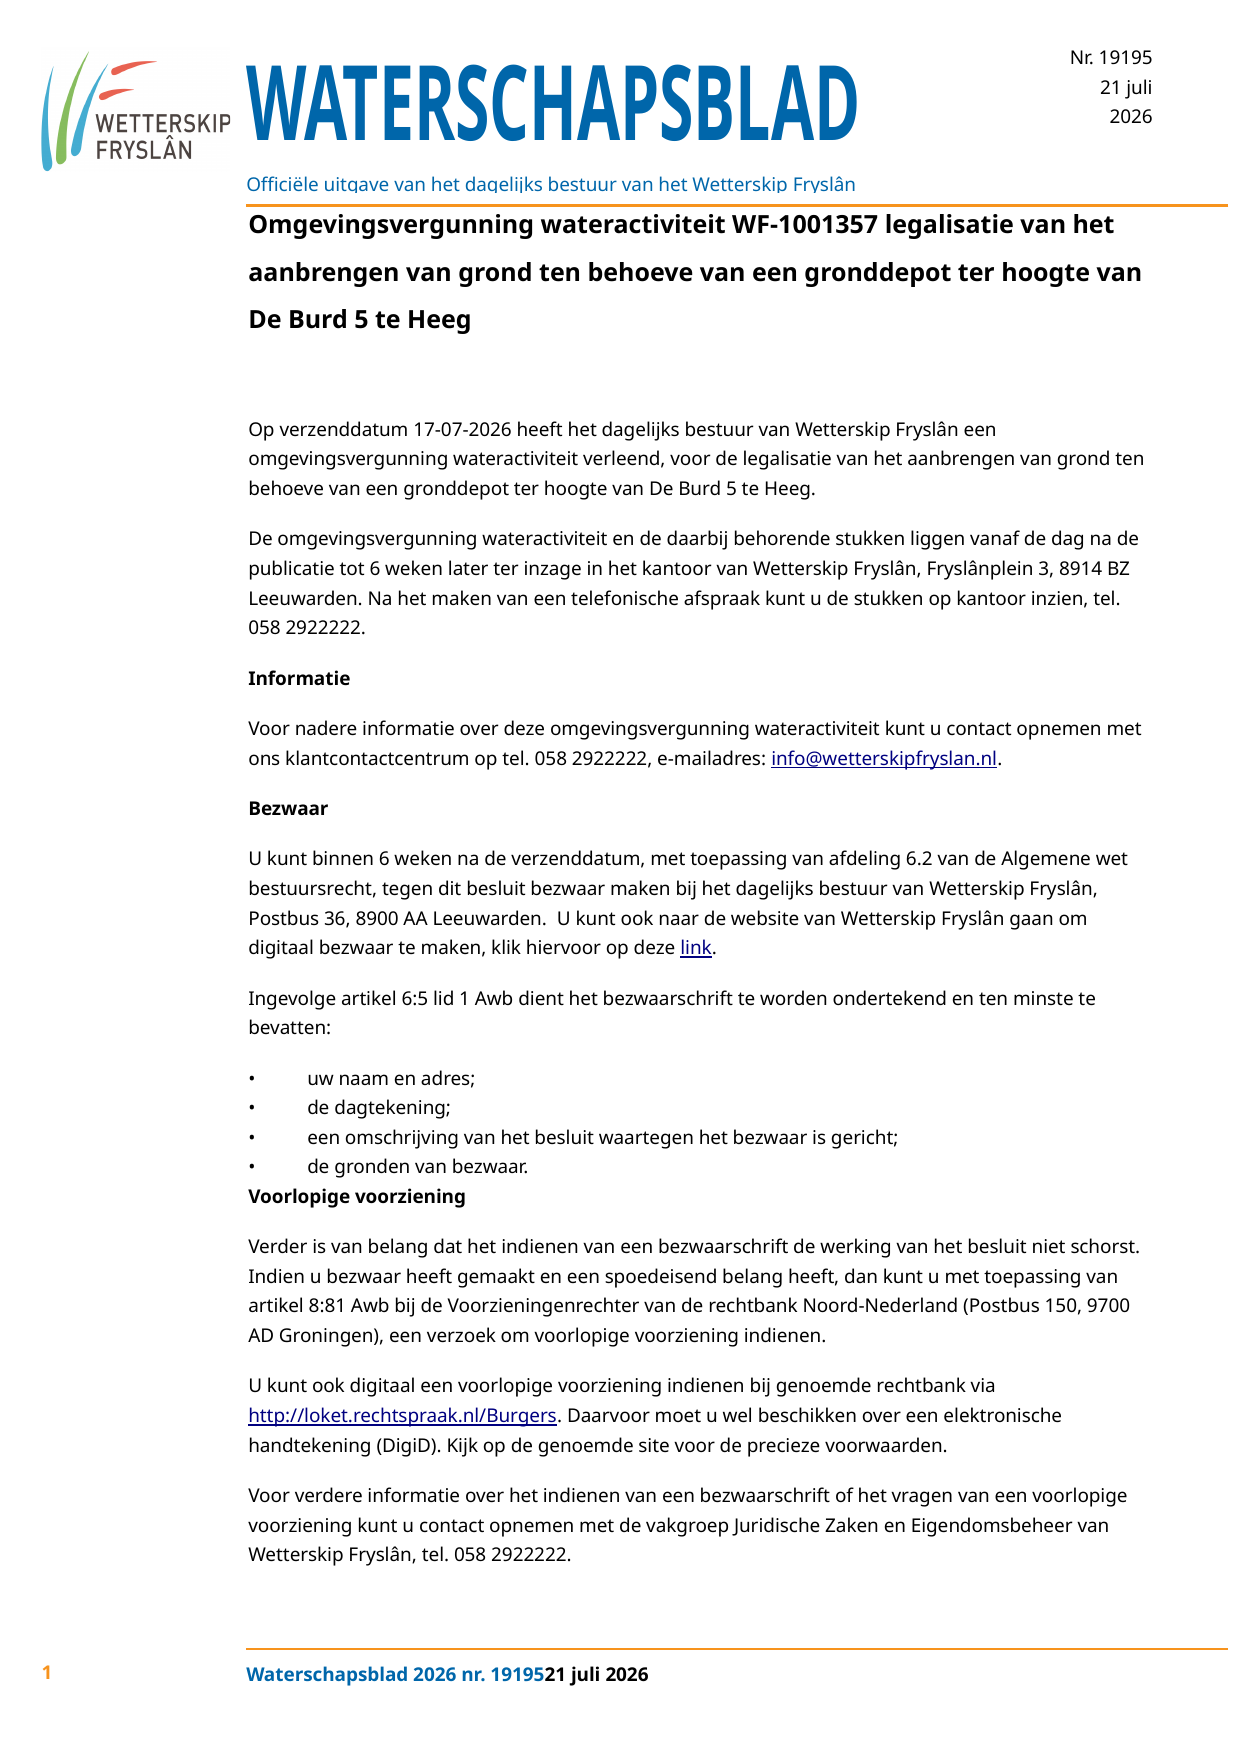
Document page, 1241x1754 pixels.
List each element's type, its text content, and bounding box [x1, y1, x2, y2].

text Voor nadere informatie over deze omgevingsvergunning wateractiviteit kunt u contact opnemen met ons klantcontactcentrum op tel. 058 2922222, e-mailadres: info@wetterskipfryslan.nl. [248, 715, 1152, 770]
text U kunt binnen 6 weken na de verzenddatum, met toepassing van afdeling 6.2 van de Algemene wet bestuursrecht, tegen dit besluit bezwaar maken bij het dagelijks bestuur van Wetterskip Fryslân, Postbus 36, 8900 AA Leeuwarden. U kunt ook naar de website van Wetterskip Fryslân gaan om digitaal bezwaar te maken, klik hiervoor op deze link. [248, 846, 1152, 960]
text Omgevingsvergunning wateractiviteit WF-1001357 legalisatie van het aanbrengen van grond ten behoeve van een gronddepot ter hoogte van De Burd 5 te Heeg [248, 207, 1152, 336]
text Voor verdere informatie over het indienen van een bezwaarschrift of het vragen van een voorlopige voorziening kunt u contact opnemen met de vakgroep Juridische Zaken en Eigendomsbeheer van Wetterskip Fryslân, tel. 058 2922222. [248, 1482, 1152, 1567]
text Ingevolge artikel 6:5 lid 1 Awb dient het bezwaarschrift te worden ondertekend en ten minste te bevatten: [248, 985, 1152, 1040]
text Op verzenddatum 17-07-2026 heeft het dagelijks bestuur van Wetterskip Fryslân een omgevingsvergunning wateractiviteit verleend, voor de legalisatie van het aanbrengen van grond ten behoeve van een gronddepot ter hoogte van De Burd 5 te Heeg. [248, 416, 1152, 501]
text Informatie [248, 665, 1152, 690]
text De omgevingsvergunning wateractiviteit en de daarbij behorende stukken liggen vanaf de dag na de publicatie tot 6 weken later ter inzage in het kantoor van Wetterskip Fryslân, Fryslânplein 3, 8914 BZ Leeuwarden. Na het maken van een telefonische afspraak kunt u de stukken op kantoor inzien, tel. 058 2922222. [248, 526, 1152, 640]
text Verder is van belang dat het indienen van een bezwaarschrift de werking van het besluit niet schorst. Indien u bezwaar heeft gemaakt en een spoedeisend belang heeft, dan kunt u met toepassing van artikel 8:81 Awb bij de Voorzieningenrechter van de rechtbank Noord-Nederland (Postbus 150, 9700 AD Groningen), een verzoek om voorlopige voorziening indienen. [248, 1233, 1152, 1348]
list een omschrijving van het besluit waartegen het bezwaar is gericht; [248, 1124, 1152, 1149]
picture [41, 47, 231, 172]
text Bezwaar [248, 795, 1152, 821]
list de dagtekening; [248, 1094, 1152, 1120]
text U kunt ook digitaal een voorlopige voorziening indienen bij genoemde rechtbank via http://loket.rechtspraak.nl/Burgers. Daarvoor moet u wel beschikken over een elektronische handtekening (DigiD). Kijk op de genoemde site voor de precieze voorwaarden. [248, 1373, 1152, 1457]
list de gronden van bezwaar. [248, 1153, 1152, 1179]
text Voorlopige voorziening [248, 1183, 1152, 1209]
list uw naam en adres; [248, 1065, 1152, 1090]
